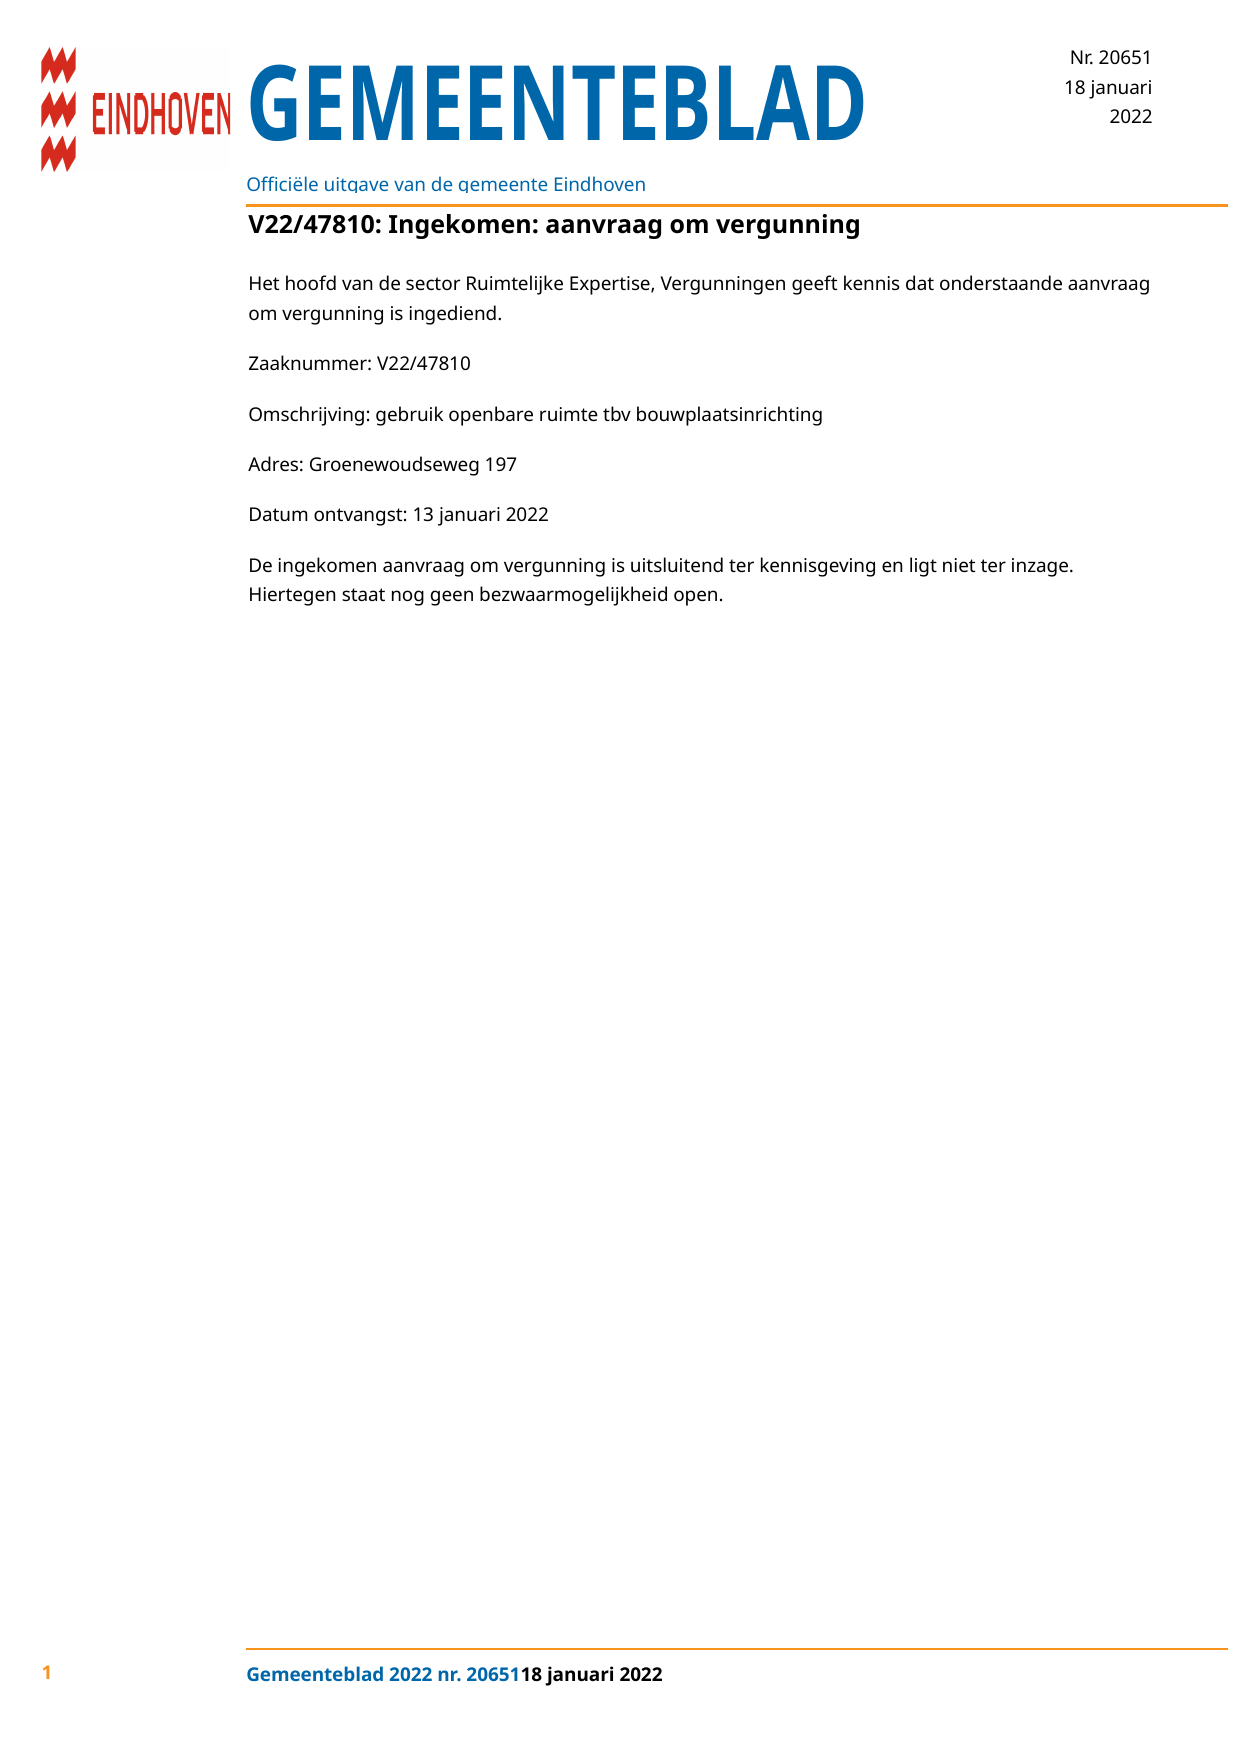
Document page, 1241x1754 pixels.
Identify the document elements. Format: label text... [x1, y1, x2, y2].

text Het hoofd van de sector Ruimtelijke Expertise, Vergunningen geeft kennis dat onderstaande aanvraag om vergunning is ingediend. [248, 270, 1152, 326]
text Datum ontvangst: 13 januari 2022 [248, 502, 1152, 527]
text Omschrijving: gebruik openbare ruimte tbv bouwplaatsinrichting [248, 401, 1152, 426]
picture [41, 47, 231, 172]
text Zaaknummer: V22/47810 [248, 350, 1152, 376]
text Adres: Groenewoudseweg 197 [248, 451, 1152, 477]
text De ingekomen aanvraag om vergunning is uitsluitend ter kennisgeving en ligt niet ter inzage. Hiertegen staat nog geen bezwaarmogelijkheid open. [248, 552, 1152, 607]
text V22/47810: Ingekomen: aanvraag om vergunning [248, 207, 1152, 241]
